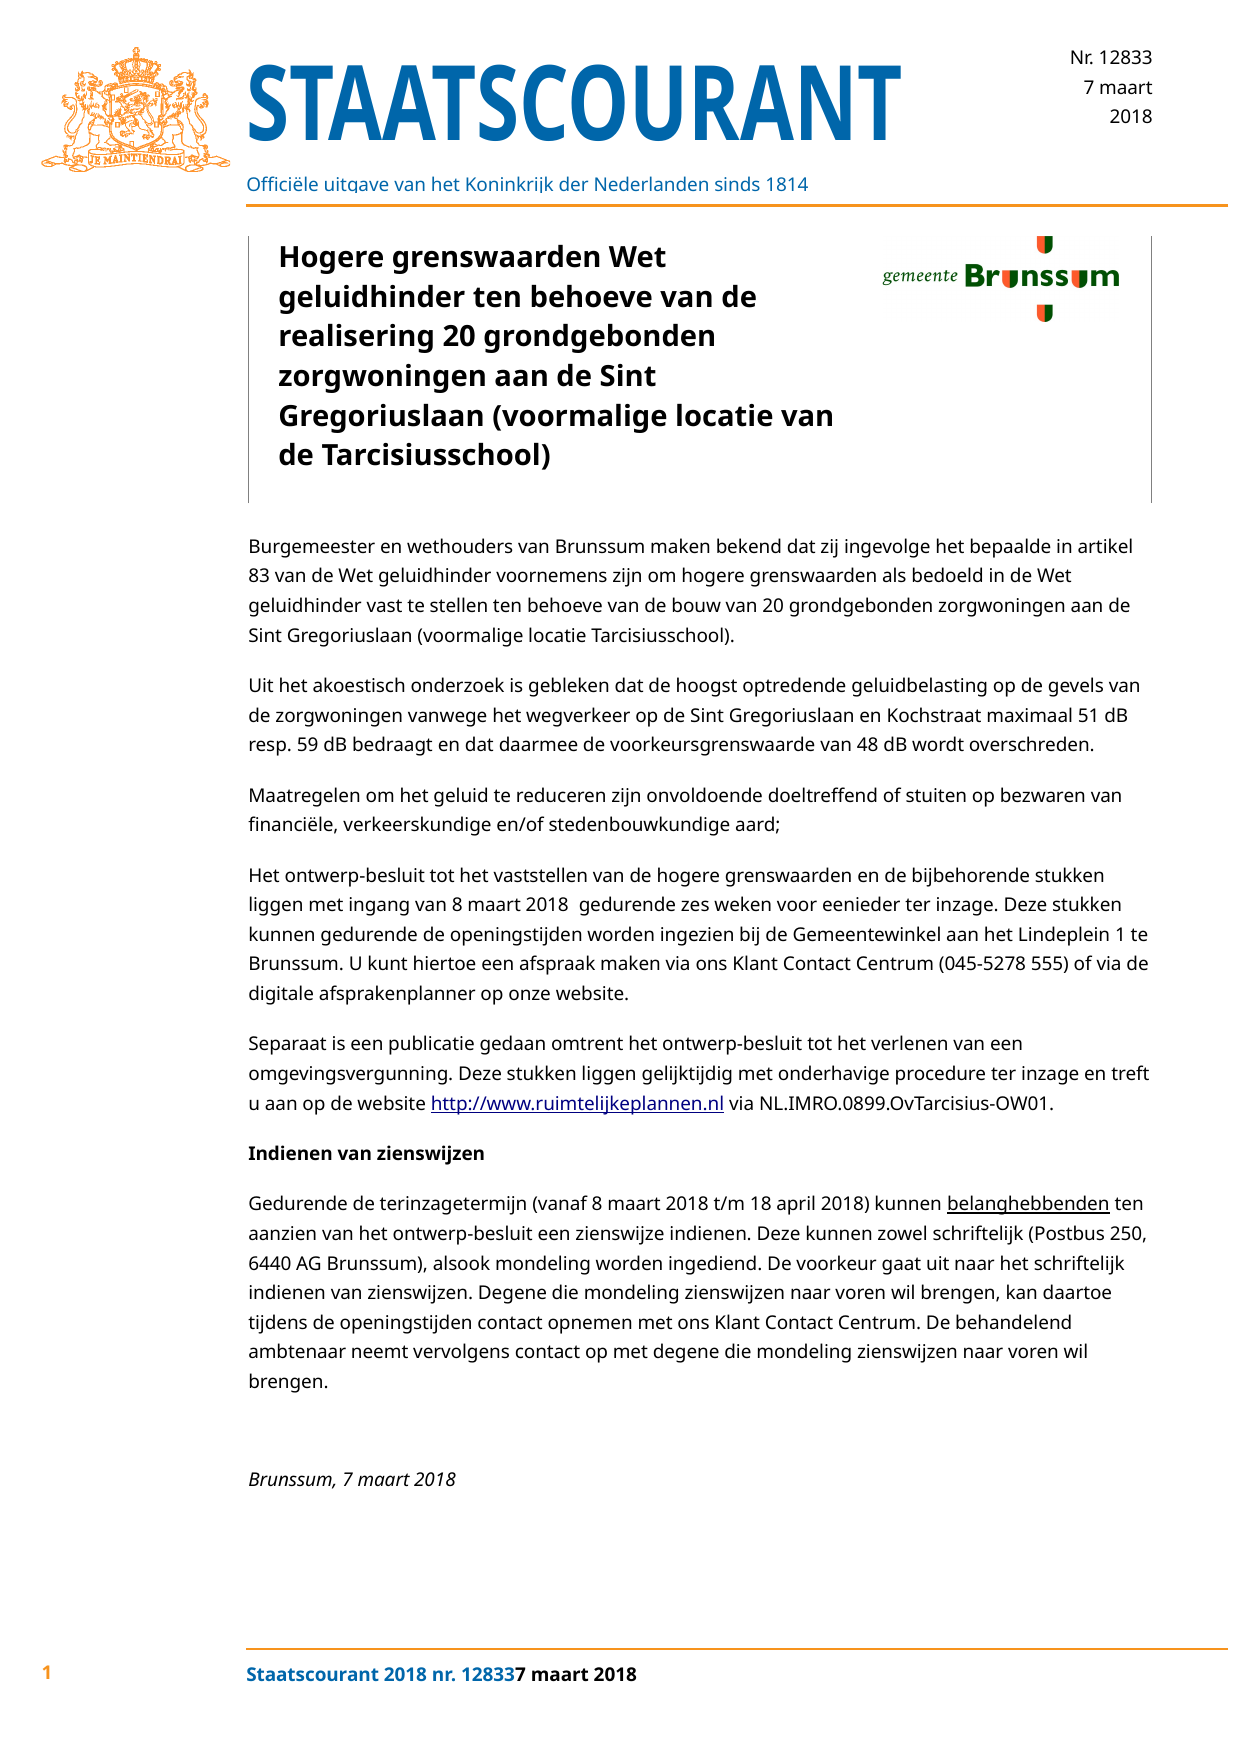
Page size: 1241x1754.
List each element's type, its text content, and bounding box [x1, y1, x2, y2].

text Maatregelen om het geluid te reduceren zijn onvoldoende doeltreffend of stuiten op bezwaren van financiële, verkeerskundige en/of stedenbouwkundige aard; [248, 782, 1152, 837]
text Brunssum, 7 maart 2018 [248, 1466, 1152, 1492]
text Indienen van zienswijzen [248, 1140, 1152, 1166]
text Gedurende de terinzagetermijn (vanaf 8 maart 2018 t/m 18 april 2018) kunnen belanghebbenden ten aanzien van het ontwerp-besluit een zienswijze indienen. Deze kunnen zowel schriftelijk (Postbus 250, 6440 AG Brunssum), alsook mondeling worden ingediend. De voorkeur gaat uit naar het schriftelijk indienen van zienswijzen. Degene die mondeling zienswijzen naar voren wil brengen, kan daartoe tijdens de openingstijden contact opnemen met ons Klant Contact Centrum. De behandelend ambtenaar neemt vervolgens contact op met degene die mondeling zienswijzen naar voren wil brengen. [248, 1191, 1152, 1394]
table_header Hogere grenswaarden Wet geluidhinder ten behoeve van de realisering 20 grondgebonden zorgwoningen aan de Sint Gregoriuslaan (voormalige locatie van de Tarcisiusschool) [249, 236, 850, 503]
table_header [850, 236, 1151, 503]
picture [41, 47, 231, 172]
text Burgemeester en wethouders van Brunssum maken bekend dat zij ingevolge het bepaalde in artikel 83 van de Wet geluidhinder voornemens zijn om hogere grenswaarden als bedoeld in de Wet geluidhinder vast te stellen ten behoeve van de bouw van 20 grondgebonden zorgwoningen aan de Sint Gregoriuslaan (voormalige locatie Tarcisiusschool). [248, 533, 1152, 647]
text Separaat is een publicatie gedaan omtrent het ontwerp-besluit tot het verlenen van een omgevingsvergunning. Deze stukken liggen gelijktijdig met onderhavige procedure ter inzage en treft u aan op de website http://www.ruimtelijkeplannen.nl via NL.IMRO.0899.OvTarcisius-OW01. [248, 1031, 1152, 1115]
text Het ontwerp-besluit tot het vaststellen van de hogere grenswaarden en de bijbehorende stukken liggen met ingang van 8 maart 2018 gedurende zes weken voor eenieder ter inzage. Deze stukken kunnen gedurende de openingstijden worden ingezien bij de Gemeentewinkel aan het Lindeplein 1 te Brunssum. U kunt hiertoe een afspraak maken via ons Klant Contact Centrum (045-5278 555) of via de digitale afsprakenplanner op onze website. [248, 862, 1152, 1006]
text Uit het akoestisch onderzoek is gebleken dat de hoogst optredende geluidbelasting op de gevels van de zorgwoningen vanwege het wegverkeer op de Sint Gregoriuslaan en Kochstraat maximaal 51 dB resp. 59 dB bedraagt en dat daarmee de voorkeursgrenswaarde van 48 dB wordt overschreden. [248, 672, 1152, 757]
picture [882, 236, 1119, 322]
